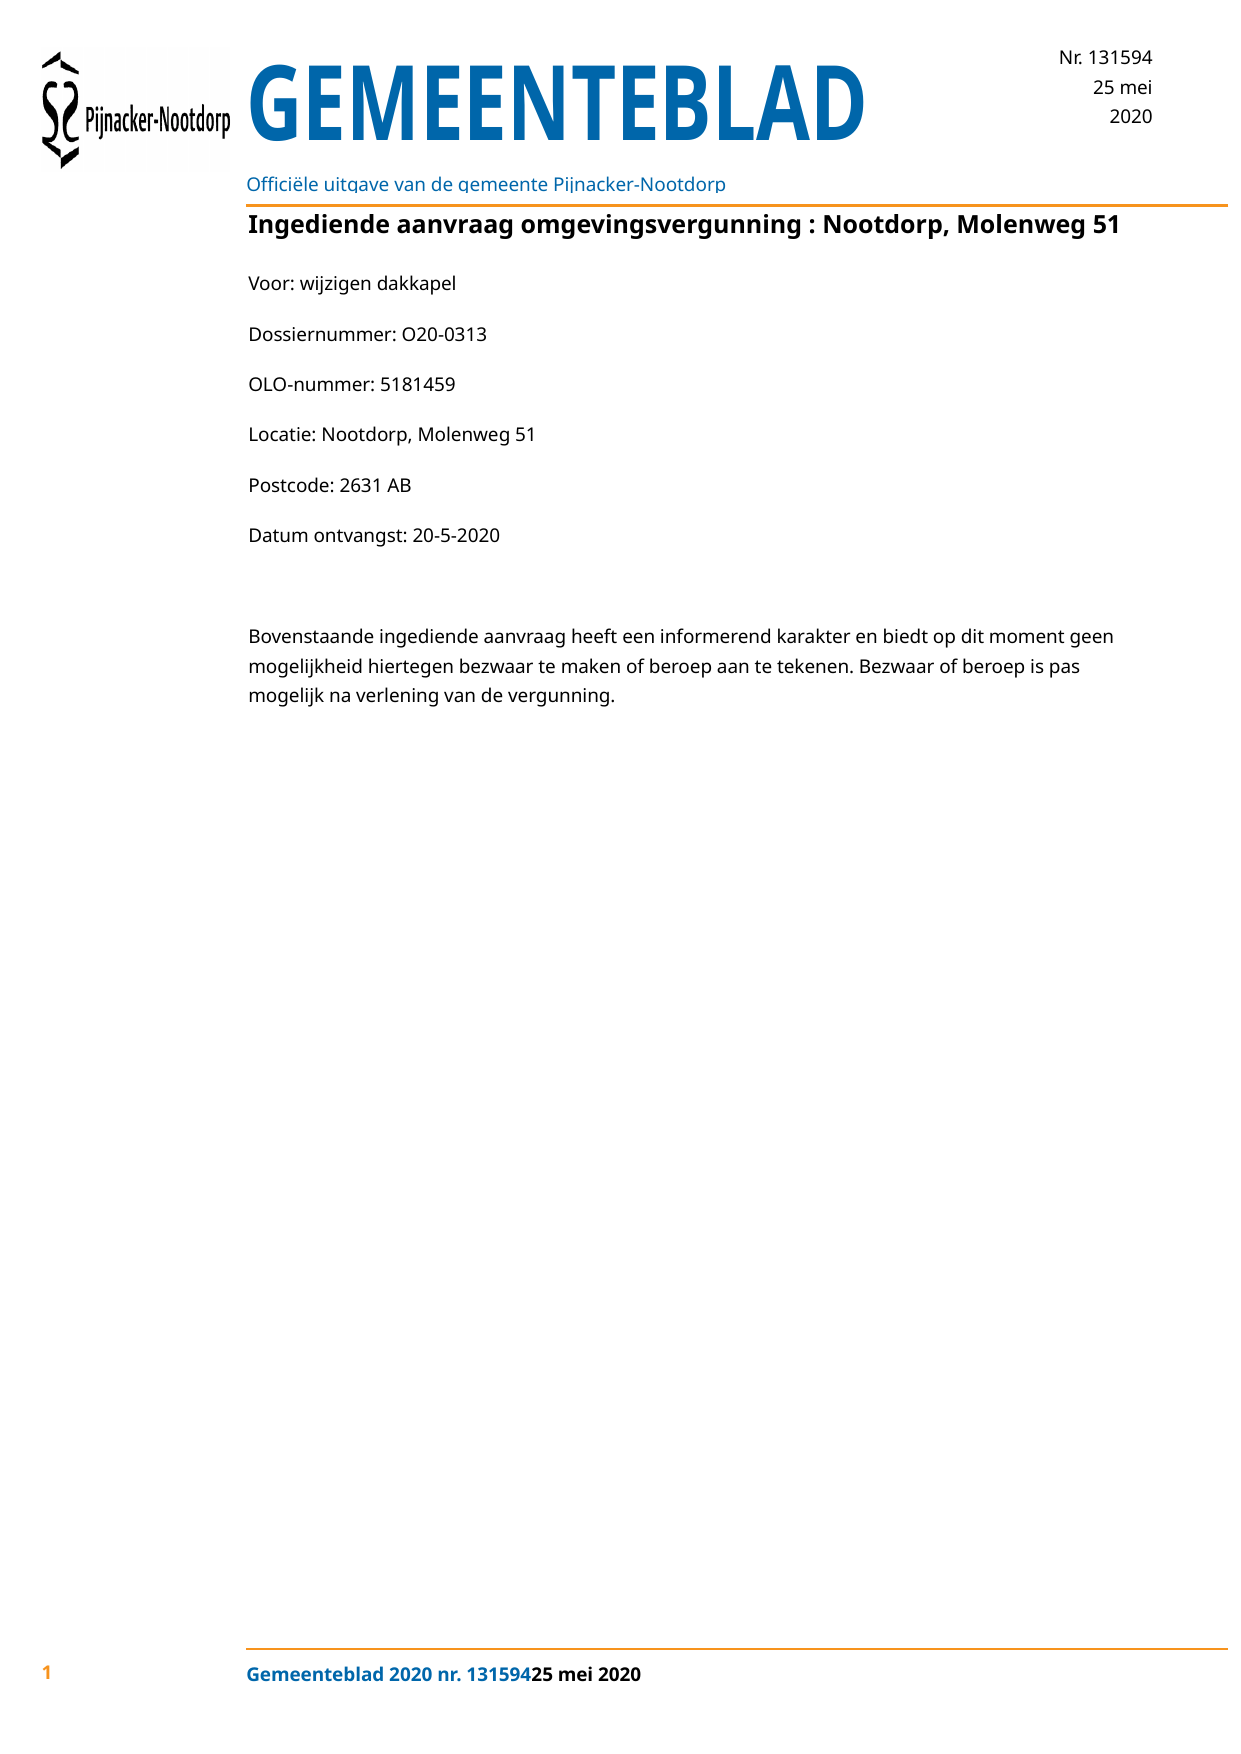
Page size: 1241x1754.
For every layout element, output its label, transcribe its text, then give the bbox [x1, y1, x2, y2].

text Dossiernummer: O20-0313 [248, 321, 1152, 346]
text OLO-nummer: 5181459 [248, 371, 1152, 397]
text Voor: wijzigen dakkapel [248, 270, 1152, 296]
text Datum ontvangst: 20-5-2020 [248, 522, 1152, 548]
text Ingediende aanvraag omgevingsvergunning : Nootdorp, Molenweg 51 [248, 207, 1152, 241]
text Postcode: 2631 AB [248, 472, 1152, 498]
text Locatie: Nootdorp, Molenweg 51 [248, 422, 1152, 447]
text Bovenstaande ingediende aanvraag heeft een informerend karakter en biedt op dit moment geen mogelijkheid hiertegen bezwaar te maken of beroep aan te tekenen. Bezwaar of beroep is pas mogelijk na verlening van de vergunning. [248, 623, 1152, 708]
picture [41, 47, 231, 172]
